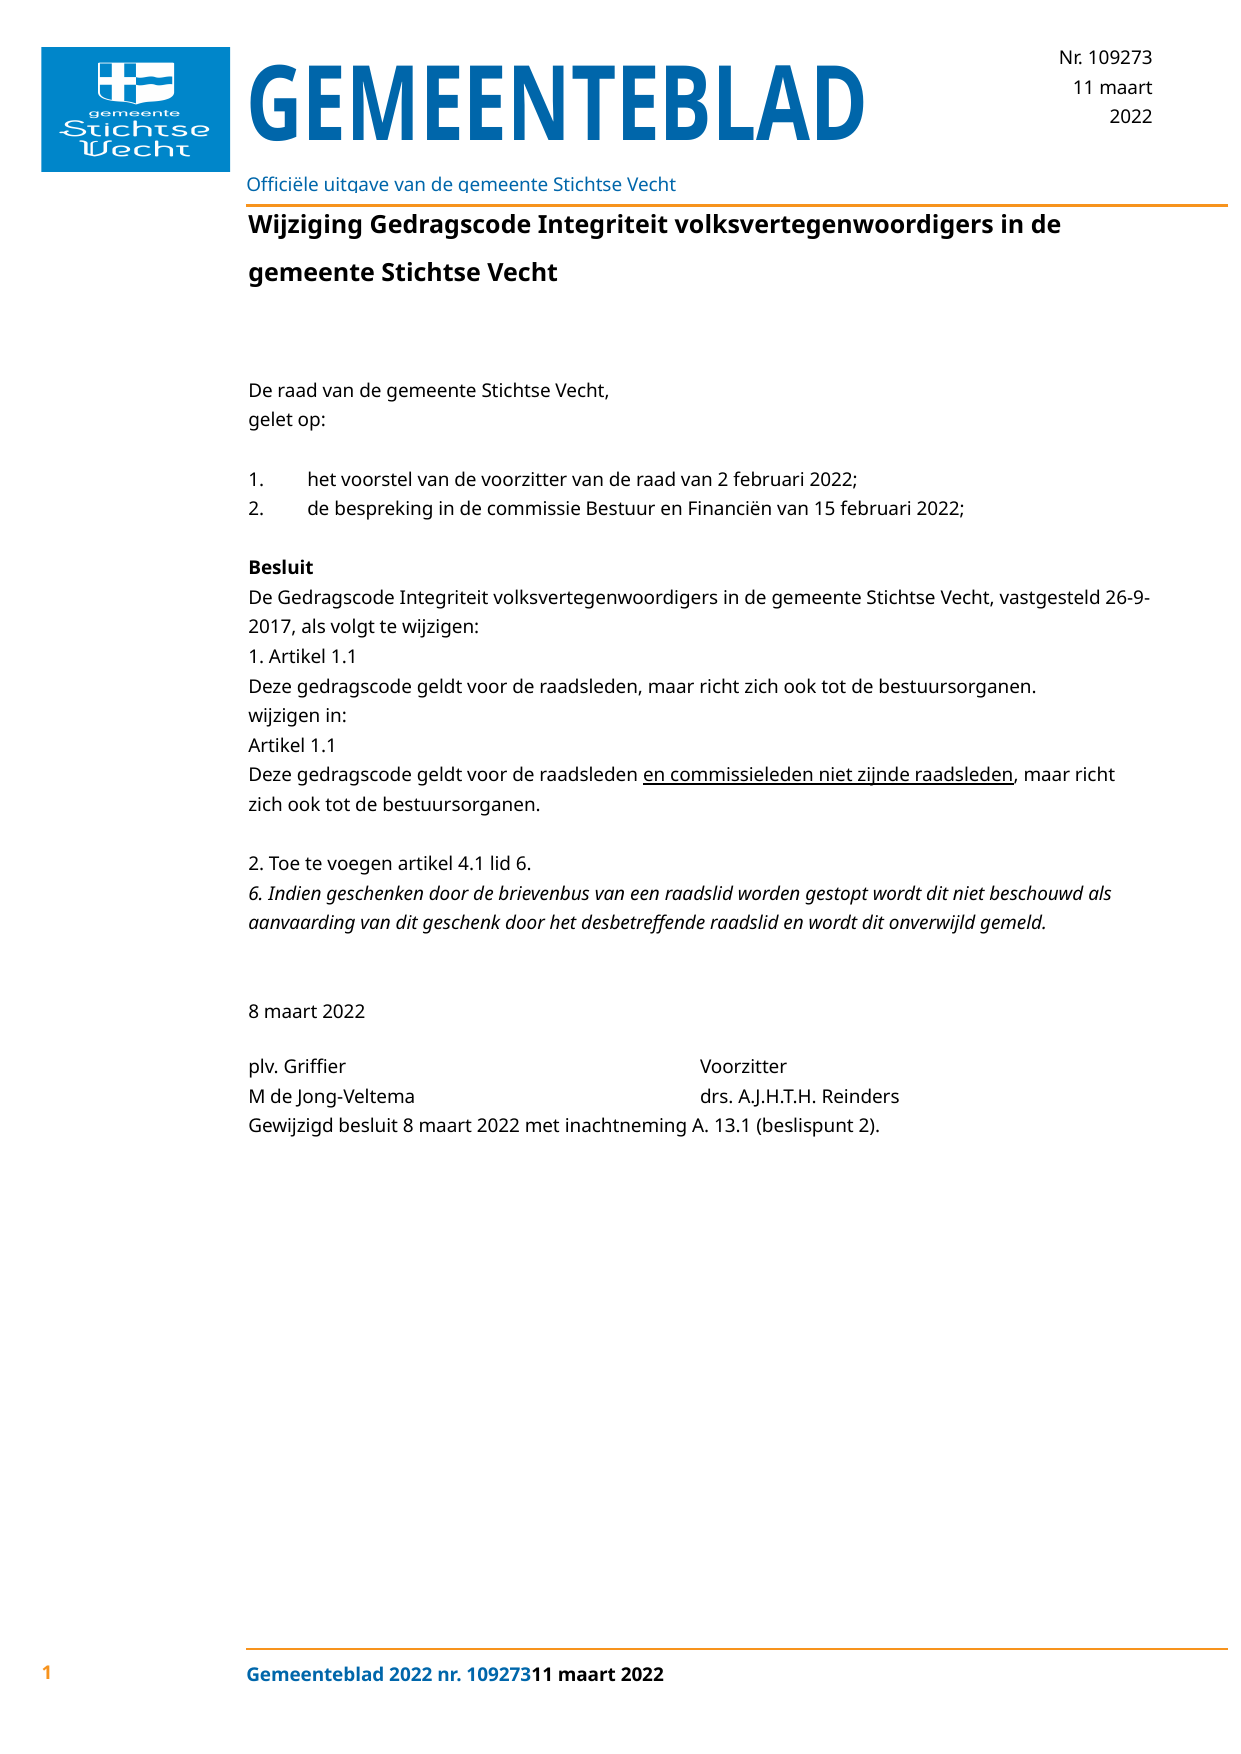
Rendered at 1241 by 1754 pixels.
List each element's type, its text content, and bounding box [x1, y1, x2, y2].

text Deze gedragscode geldt voor de raadsleden, maar richt zich ook tot de bestuursorganen. [248, 673, 1152, 699]
text 2. Toe te voegen artikel 4.1 lid 6. [248, 850, 1152, 876]
text Gewijzigd besluit 8 maart 2022 met inachtneming A. 13.1 (beslispunt 2). [248, 1113, 1152, 1138]
text 6. Indien geschenken door de brievenbus van een raadslid worden gestopt wordt dit niet beschouwd als aanvaarding van dit geschenk door het desbetreffende raadslid en wordt dit onverwijld gemeld. [248, 880, 1152, 935]
text De Gedragscode Integriteit volksvertegenwoordigers in de gemeente Stichtse Vecht, vastgesteld 26-9-2017, als volgt te wijzigen: [248, 584, 1152, 639]
text 8 maart 2022 [248, 998, 1152, 1024]
text 1. Artikel 1.1 [248, 643, 1152, 669]
text wijzigen in: [248, 702, 1152, 728]
text De raad van de gemeente Stichtse Vecht, [248, 377, 1152, 403]
text Besluit [248, 554, 1152, 580]
table_header Voorzitter drs. A.J.H.T.H. Reinders [700, 1054, 1152, 1109]
text Deze gedragscode geldt voor de raadsleden en commissieleden niet zijnde raadsleden, maar richt zich ook tot de bestuursorganen. [248, 762, 1152, 817]
list de bespreking in de commissie Bestuur en Financiën van 15 februari 2022; [248, 495, 1152, 521]
table_header plv. Griffier M de Jong-Veltema [248, 1054, 700, 1109]
text Artikel 1.1 [248, 732, 1152, 758]
picture [137, 63, 174, 103]
list het voorstel van de voorzitter van de raad van 2 februari 2022; [248, 466, 1152, 492]
text Wijziging Gedragscode Integriteit volksvertegenwoordigers in de gemeente Stichtse Vecht [248, 207, 1152, 288]
picture [99, 63, 135, 101]
text gelet op: [248, 407, 1152, 432]
